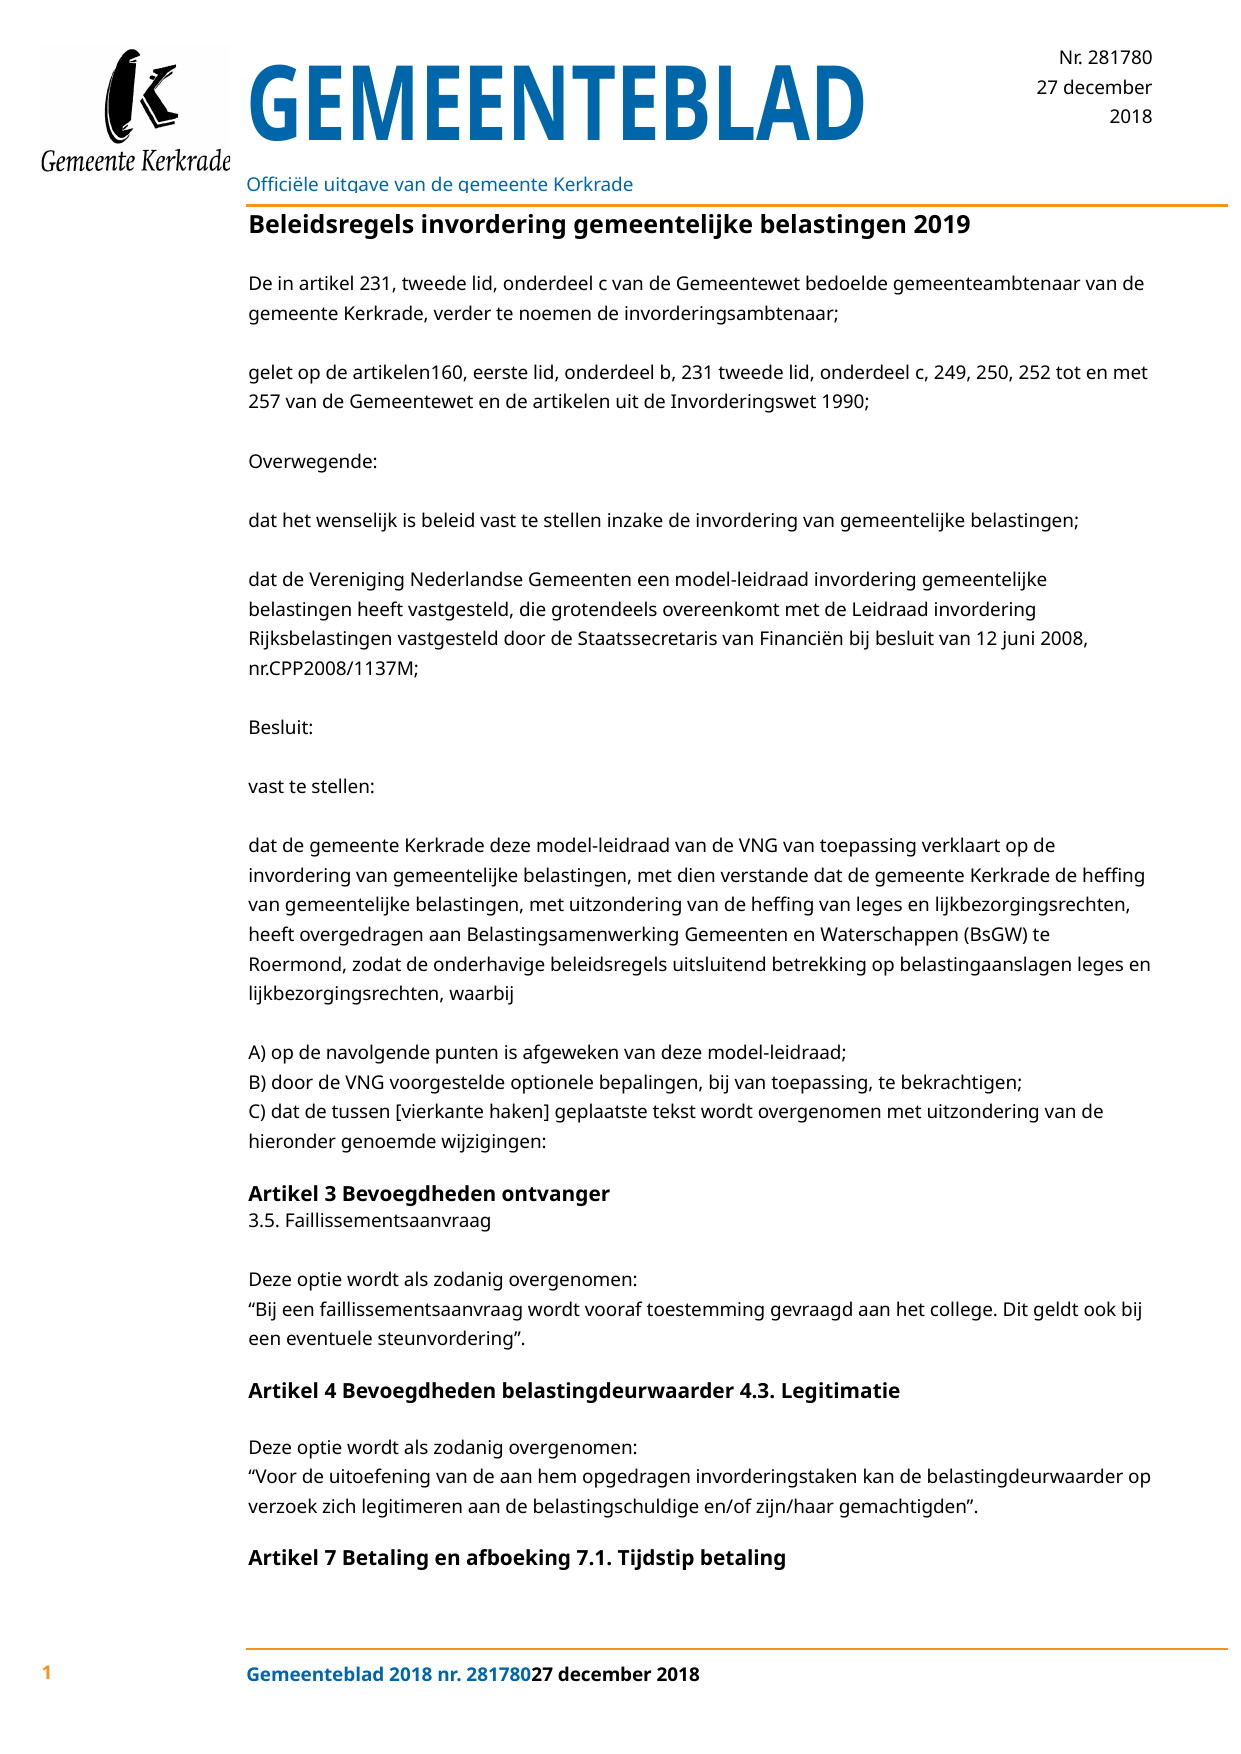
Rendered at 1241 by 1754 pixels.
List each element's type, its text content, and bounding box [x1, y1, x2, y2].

text 3.5. Faillissementsaanvraag [248, 1207, 1152, 1233]
text dat de gemeente Kerkrade deze model-leidraad van de VNG van toepassing verklaart op de invordering van gemeentelijke belastingen, met dien verstande dat de gemeente Kerkrade de heffing van gemeentelijke belastingen, met uitzondering van de heffing van leges en lijkbezorgingsrechten, heeft overgedragen aan Belastingsamenwerking Gemeenten en Waterschappen (BsGW) te Roermond, zodat de onderhavige beleidsregels uitsluitend betrekking op belastingaanslagen leges en lijkbezorgingsrechten, waarbij [248, 832, 1152, 1006]
text Overwegende: [248, 448, 1152, 473]
text Deze optie wordt als zodanig overgenomen: [248, 1434, 1152, 1459]
text gelet op de artikelen160, eerste lid, onderdeel b, 231 tweede lid, onderdeel c, 249, 250, 252 tot en met 257 van de Gemeentewet en de artikelen uit de Invorderingswet 1990; [248, 359, 1152, 414]
text Artikel 4 Bevoegdheden belastingdeurwaarder 4.3. Legitimatie [248, 1376, 1152, 1404]
text gemeente Kerkrade, verder te noemen de invorderingsambtenaar; [248, 300, 1152, 326]
text dat de Vereniging Nederlandse Gemeenten een model-leidraad invordering gemeentelijke belastingen heeft vastgesteld, die grotendeels overeenkomt met de Leidraad invordering Rijksbelastingen vastgesteld door de Staatssecretaris van Financiën bij besluit van 12 juni 2008, nr.CPP2008/1137M; [248, 566, 1152, 681]
text A) op de navolgende punten is afgeweken van deze model-leidraad; [248, 1039, 1152, 1065]
text Deze optie wordt als zodanig overgenomen: [248, 1266, 1152, 1292]
picture [41, 47, 231, 172]
text Artikel 3 Bevoegdheden ontvanger [248, 1179, 1152, 1207]
text C) dat de tussen [vierkante haken] geplaatste tekst wordt overgenomen met uitzondering van de hieronder genoemde wijzigingen: [248, 1099, 1152, 1154]
text Beleidsregels invordering gemeentelijke belastingen 2019 [248, 207, 1152, 241]
text “Voor de uitoefening van de aan hem opgedragen invorderingstaken kan de belastingdeurwaarder op verzoek zich legitimeren aan de belastingschuldige en/of zijn/haar gemachtigden”. [248, 1463, 1152, 1519]
text vast te stellen: [248, 773, 1152, 799]
text dat het wenselijk is beleid vast te stellen inzake de invordering van gemeentelijke belastingen; [248, 507, 1152, 533]
text B) door de VNG voorgestelde optionele bepalingen, bij van toepassing, te bekrachtigen; [248, 1069, 1152, 1095]
text De in artikel 231, tweede lid, onderdeel c van de Gemeentewet bedoelde gemeenteambtenaar van de [248, 270, 1152, 296]
text Besluit: [248, 714, 1152, 740]
text “Bij een faillissementsaanvraag wordt vooraf toestemming gevraagd aan het college. Dit geldt ook bij een eventuele steunvordering”. [248, 1296, 1152, 1351]
text Artikel 7 Betaling en afboeking 7.1. Tijdstip betaling [248, 1543, 1152, 1572]
